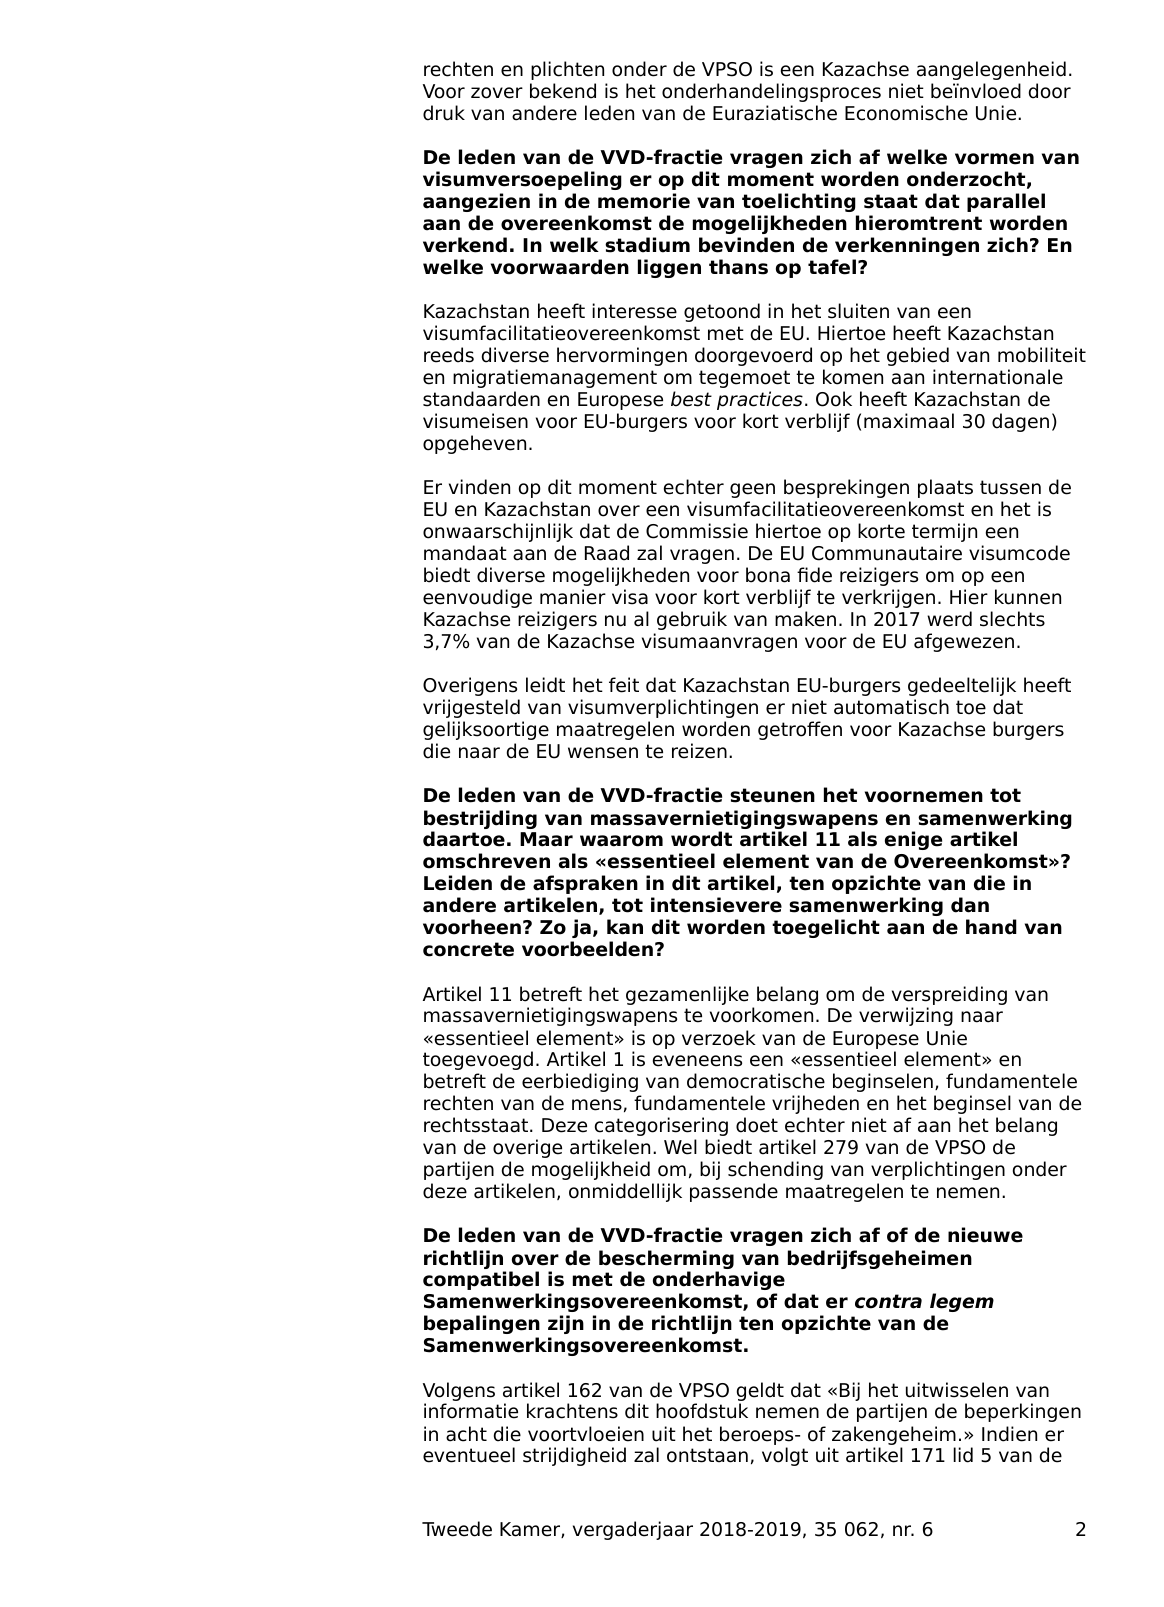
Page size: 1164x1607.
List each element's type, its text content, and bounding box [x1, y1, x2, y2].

text Artikel 11 betreft het gezamenlijke belang om de verspreiding van massavernietigingswapens te voorkomen. De verwijzing naar «essentieel element» is op verzoek van de Europese Unie toegevoegd. Artikel 1 is eveneens een «essentieel element» en betreft de eerbiediging van democratische beginselen, fundamentele rechten van de mens, fundamentele vrijheden en het beginsel van de rechtsstaat. Deze categorisering doet echter niet af aan het belang van de overige artikelen. Wel biedt artikel 279 van de VPSO de partijen de mogelijkheid om, bij schending van verplichtingen onder deze artikelen, onmiddellijk passende maatregelen te nemen. [422, 983, 1087, 1203]
text Kazachstan heeft interesse getoond in het sluiten van een visumfacilitatieovereenkomst met de EU. Hiertoe heeft Kazachstan reeds diverse hervormingen doorgevoerd op het gebied van mobiliteit en migratiemanagement om tegemoet te komen aan internationale standaarden en Europese best practices. Ook heeft Kazachstan de visumeisen voor EU-burgers voor kort verblijf (maximaal 30 dagen) opgeheven. [422, 301, 1087, 455]
text rechten en plichten onder de VPSO is een Kazachse aangelegenheid. Voor zover bekend is het onderhandelingsproces niet beïnvloed door druk van andere leden van de Euraziatische Economische Unie. [422, 59, 1087, 125]
text Overigens leidt het feit dat Kazachstan EU-burgers gedeeltelijk heeft vrijgesteld van visumverplichtingen er niet automatisch toe dat gelijksoortige maatregelen worden getroffen voor Kazachse burgers die naar de EU wensen te reizen. [422, 675, 1087, 763]
text De leden van de VVD-fractie vragen zich af of de nieuwe richtlijn over de bescherming van bedrijfsgeheimen compatibel is met de onderhavige Samenwerkingsovereenkomst, of dat er contra legem bepalingen zijn in de richtlijn ten opzichte van de Samenwerkingsovereenkomst. [422, 1225, 1087, 1357]
text De leden van de VVD-fractie steunen het voornemen tot bestrijding van massavernietigingswapens en samenwerking daartoe. Maar waarom wordt artikel 11 als enige artikel omschreven als «essentieel element van de Overeenkomst»? Leiden de afspraken in dit artikel, ten opzichte van die in andere artikelen, tot intensievere samenwerking dan voorheen? Zo ja, kan dit worden toegelicht aan de hand van concrete voorbeelden? [422, 785, 1087, 961]
text De leden van de VVD-fractie vragen zich af welke vormen van visumversoepeling er op dit moment worden onderzocht, aangezien in de memorie van toelichting staat dat parallel aan de overeenkomst de mogelijkheden hieromtrent worden verkend. In welk stadium bevinden de verkenningen zich? En welke voorwaarden liggen thans op tafel? [422, 147, 1087, 279]
text Volgens artikel 162 van de VPSO geldt dat «Bij het uitwisselen van informatie krachtens dit hoofdstuk nemen de partijen de beperkingen in acht die voortvloeien uit het beroeps- of zakengeheim.» Indien er eventueel strijdigheid zal ontstaan, volgt uit artikel 171 lid 5 van de [422, 1379, 1087, 1467]
text Er vinden op dit moment echter geen besprekingen plaats tussen de EU en Kazachstan over een visumfacilitatieovereenkomst en het is onwaarschijnlijk dat de Commissie hiertoe op korte termijn een mandaat aan de Raad zal vragen. De EU Communautaire visumcode biedt diverse mogelijkheden voor bona fide reizigers om op een eenvoudige manier visa voor kort verblijf te verkrijgen. Hier kunnen Kazachse reizigers nu al gebruik van maken. In 2017 werd slechts 3,7% van de Kazachse visumaanvragen voor de EU afgewezen. [422, 477, 1087, 653]
